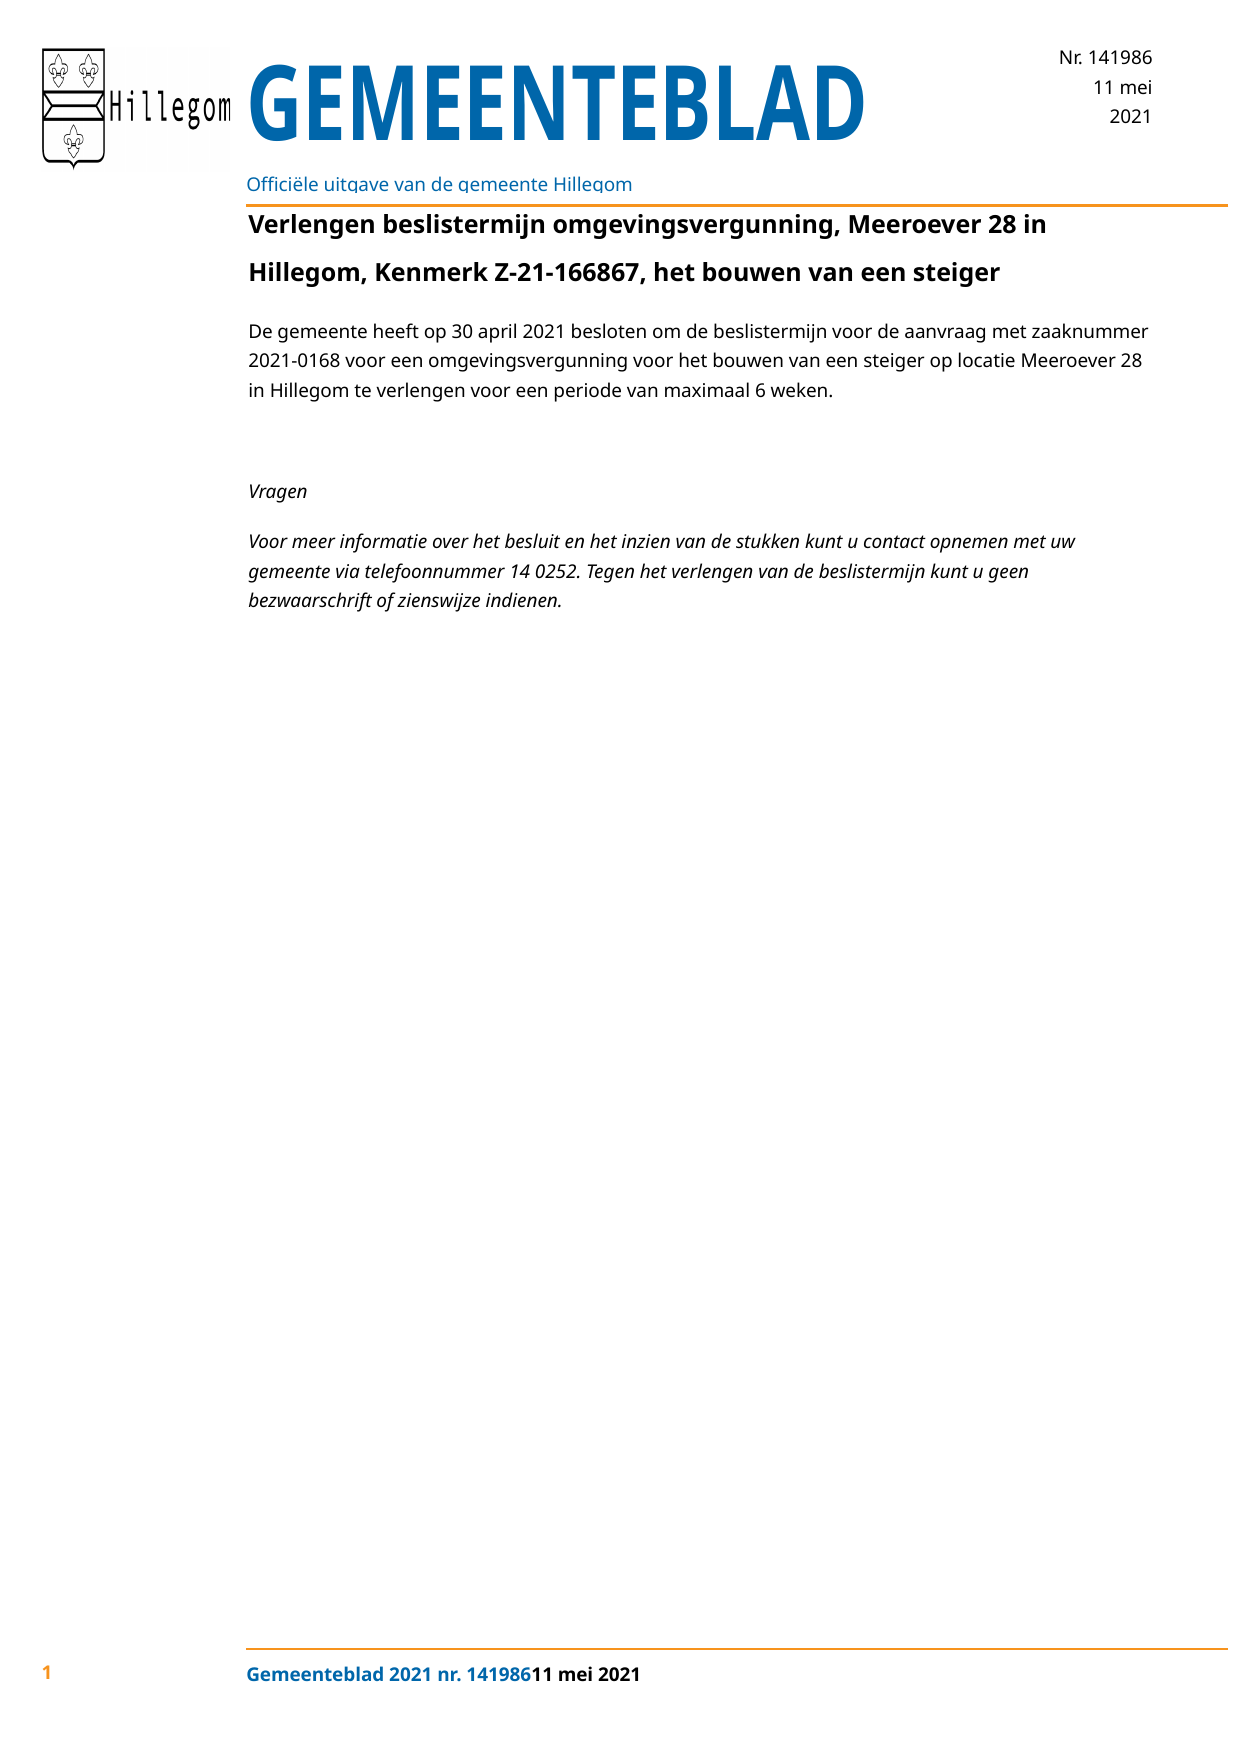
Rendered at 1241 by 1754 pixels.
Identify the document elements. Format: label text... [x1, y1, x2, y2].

text Verlengen beslistermijn omgevingsvergunning, Meeroever 28 in Hillegom, Kenmerk Z-21-166867, het bouwen van een steiger [248, 207, 1152, 288]
picture [41, 47, 231, 172]
text De gemeente heeft op 30 april 2021 besloten om de beslistermijn voor de aanvraag met zaaknummer 2021-0168 voor een omgevingsvergunning voor het bouwen van een steiger op locatie Meeroever 28 in Hillegom te verlengen voor een periode van maximaal 6 weken. [248, 318, 1152, 403]
text Voor meer informatie over het besluit en het inzien van de stukken kunt u contact opnemen met uw gemeente via telefoonnummer 14 0252. Tegen het verlengen van de beslistermijn kunt u geen bezwaarschrift of zienswijze indienen. [248, 528, 1152, 613]
text Vragen [248, 478, 1152, 504]
